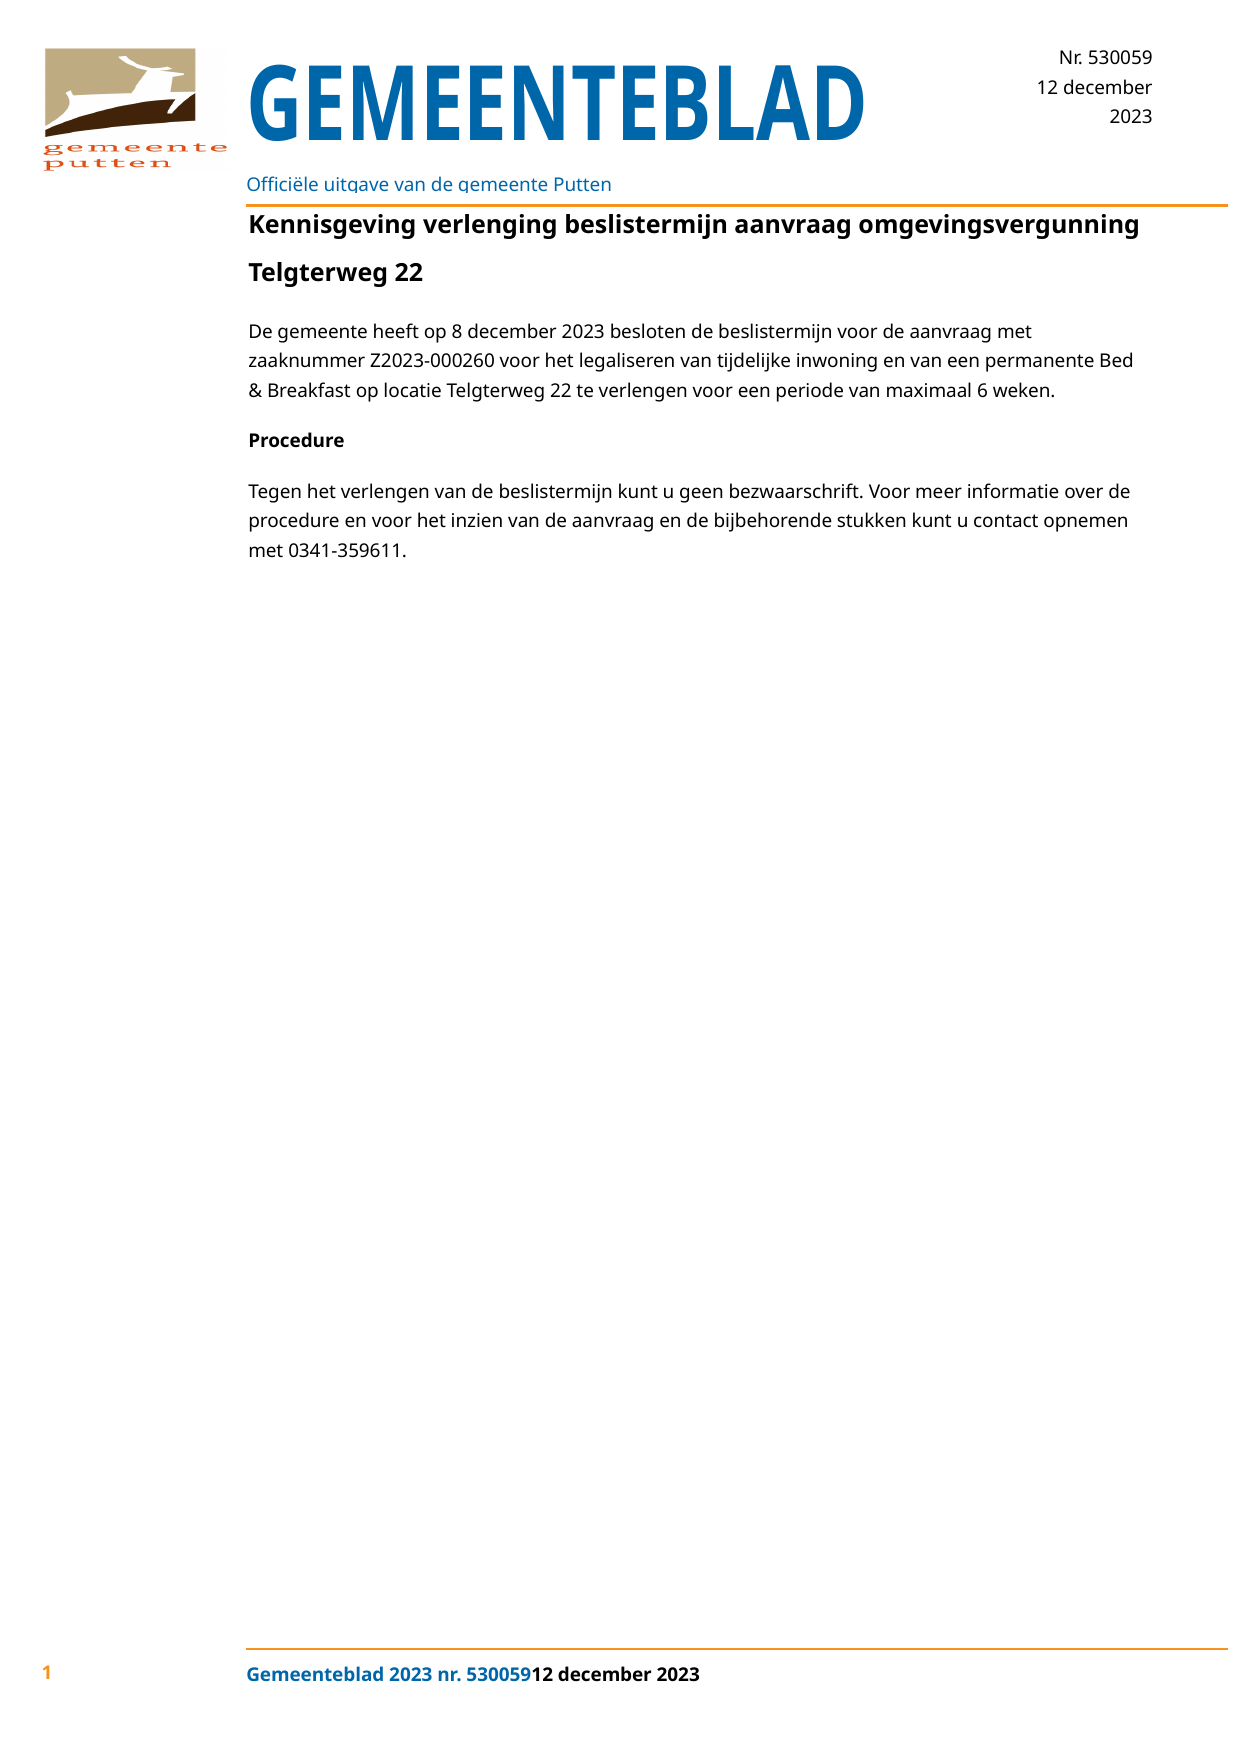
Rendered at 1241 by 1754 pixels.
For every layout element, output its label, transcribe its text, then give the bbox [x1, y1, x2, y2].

text De gemeente heeft op 8 december 2023 besloten de beslistermijn voor de aanvraag met zaaknummer Z2023-000260 voor het legaliseren van tijdelijke inwoning en van een permanente Bed & Breakfast op locatie Telgterweg 22 te verlengen voor een periode van maximaal 6 weken. [248, 318, 1152, 403]
text Kennisgeving verlenging beslistermijn aanvraag omgevingsvergunning Telgterweg 22 [248, 207, 1152, 288]
text Tegen het verlengen van de beslistermijn kunt u geen bezwaarschrift. Voor meer informatie over de procedure en voor het inzien van de aanvraag en de bijbehorende stukken kunt u contact opnemen met 0341-359611. [248, 478, 1152, 563]
picture [41, 47, 231, 172]
text Procedure [248, 427, 1152, 453]
